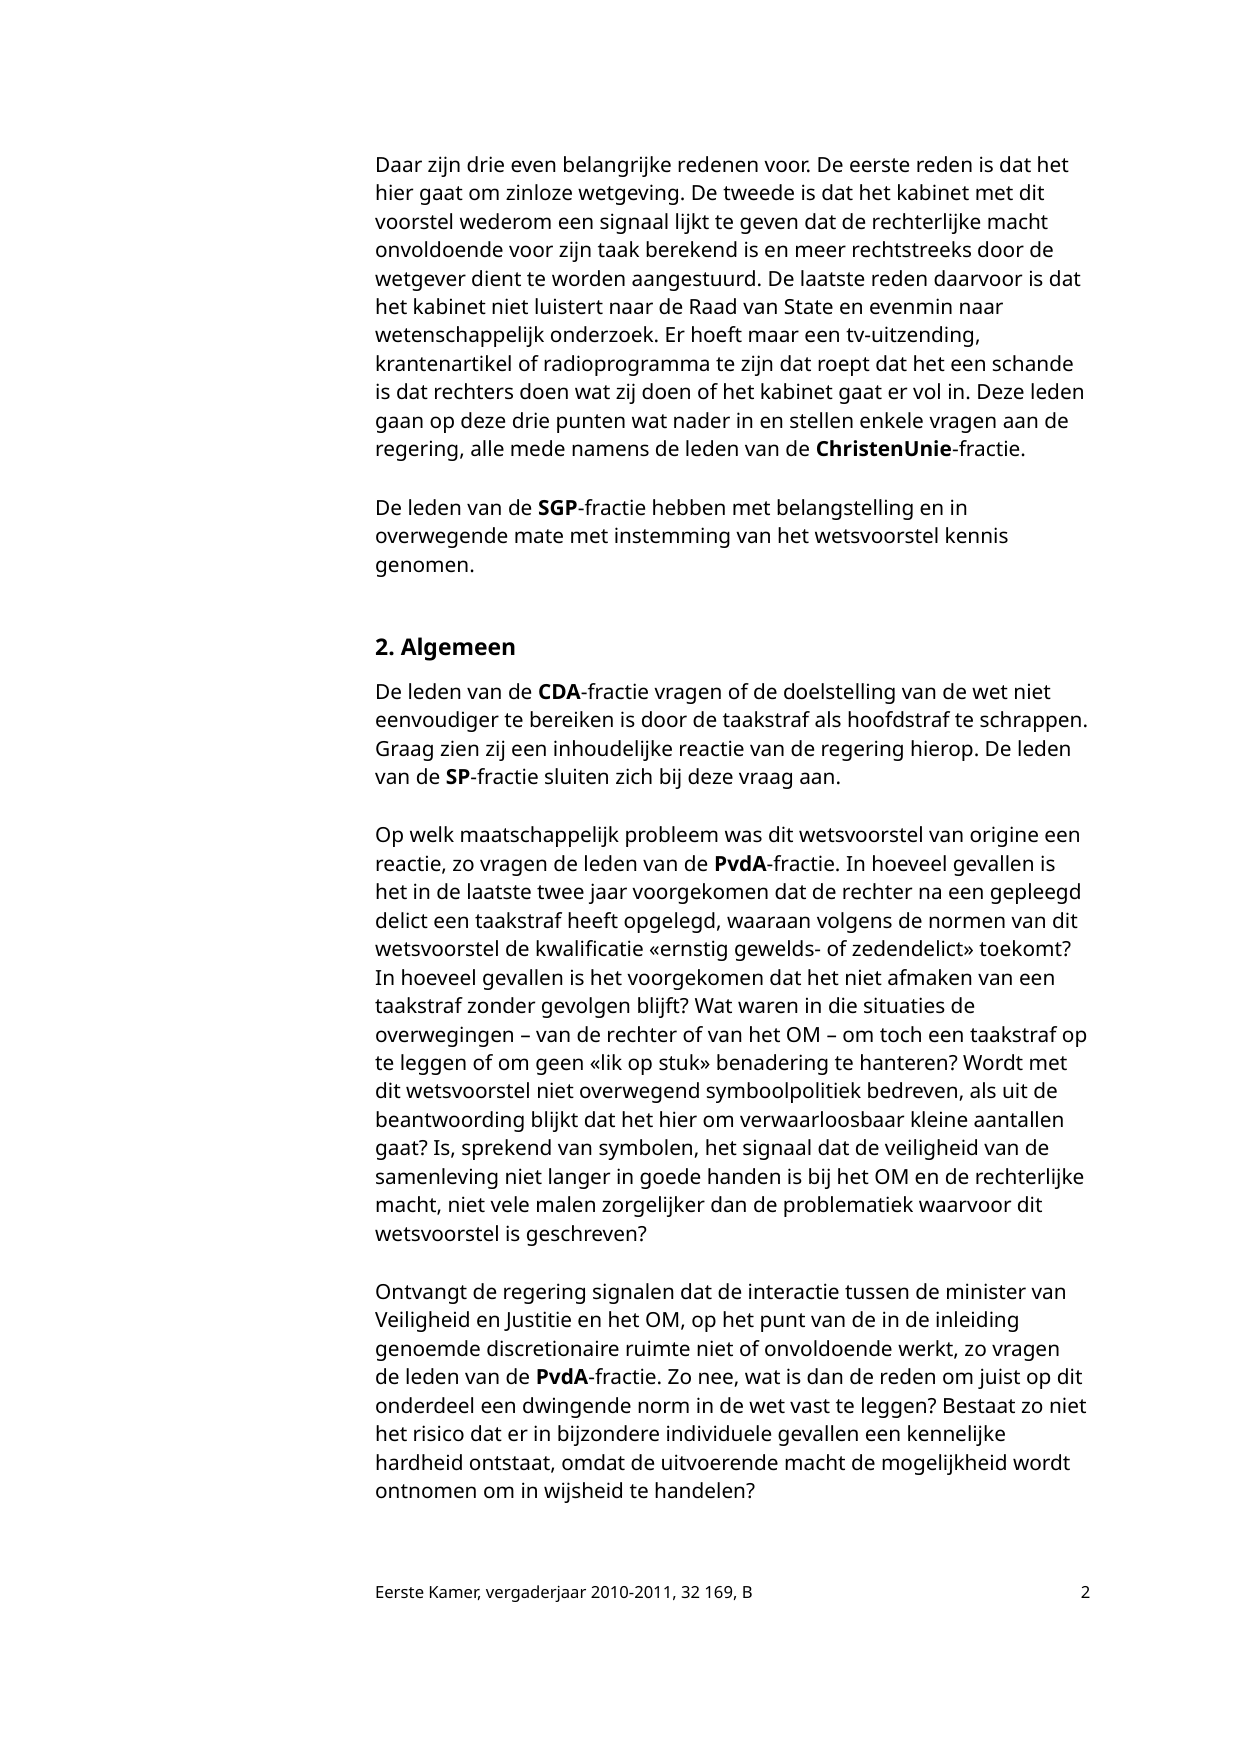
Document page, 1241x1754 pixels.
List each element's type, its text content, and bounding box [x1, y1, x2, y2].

subtitle 2. Algemeen [375, 631, 1090, 662]
text Ontvangt de regering signalen dat de interactie tussen de minister van Veiligheid en Justitie en het OM, op het punt van de in de inleiding genoemde discretionaire ruimte niet of onvoldoende werkt, zo vragen de leden van de PvdA-fractie. Zo nee, wat is dan de reden om juist op dit onderdeel een dwingende norm in de wet vast te leggen? Bestaat zo niet het risico dat er in bijzondere individuele gevallen een kennelijke hardheid ontstaat, omdat de uitvoerende macht de mogelijkheid wordt ontnomen om in wijsheid te handelen? [375, 1277, 1090, 1505]
text Daar zijn drie even belangrijke redenen voor. De eerste reden is dat het hier gaat om zinloze wetgeving. De tweede is dat het kabinet met dit voorstel wederom een signaal lijkt te geven dat de rechterlijke macht onvoldoende voor zijn taak berekend is en meer rechtstreeks door de wetgever dient te worden aangestuurd. De laatste reden daarvoor is dat het kabinet niet luistert naar de Raad van State en evenmin naar wetenschappelijk onderzoek. Er hoeft maar een tv-uitzending, krantenartikel of radioprogramma te zijn dat roept dat het een schande is dat rechters doen wat zij doen of het kabinet gaat er vol in. Deze leden gaan op deze drie punten wat nader in en stellen enkele vragen aan de regering, alle mede namens de leden van de ChristenUnie-fractie. [375, 150, 1090, 463]
text De leden van de CDA-fractie vragen of de doelstelling van de wet niet eenvoudiger te bereiken is door de taakstraf als hoofdstraf te schrappen. Graag zien zij een inhoudelijke reactie van de regering hierop. De leden van de SP-fractie sluiten zich bij deze vraag aan. [375, 677, 1090, 791]
text Op welk maatschappelijk probleem was dit wetsvoorstel van origine een reactie, zo vragen de leden van de PvdA-fractie. In hoeveel gevallen is het in de laatste twee jaar voorgekomen dat de rechter na een gepleegd delict een taakstraf heeft opgelegd, waaraan volgens de normen van dit wetsvoorstel de kwalificatie «ernstig gewelds- of zedendelict» toekomt? In hoeveel gevallen is het voorgekomen dat het niet afmaken van een taakstraf zonder gevolgen blijft? Wat waren in die situaties de overwegingen – van de rechter of van het OM – om toch een taakstraf op te leggen of om geen «lik op stuk» benadering te hanteren? Wordt met dit wetsvoorstel niet overwegend symboolpolitiek bedreven, als uit de beantwoording blijkt dat het hier om verwaarloosbaar kleine aantallen gaat? Is, sprekend van symbolen, het signaal dat de veiligheid van de samenleving niet langer in goede handen is bij het OM en de rechterlijke macht, niet vele malen zorgelijker dan de problematiek waarvoor dit wetsvoorstel is geschreven? [375, 821, 1090, 1247]
text De leden van de SGP-fractie hebben met belangstelling en in overwegende mate met instemming van het wetsvoorstel kennis genomen. [375, 493, 1090, 578]
